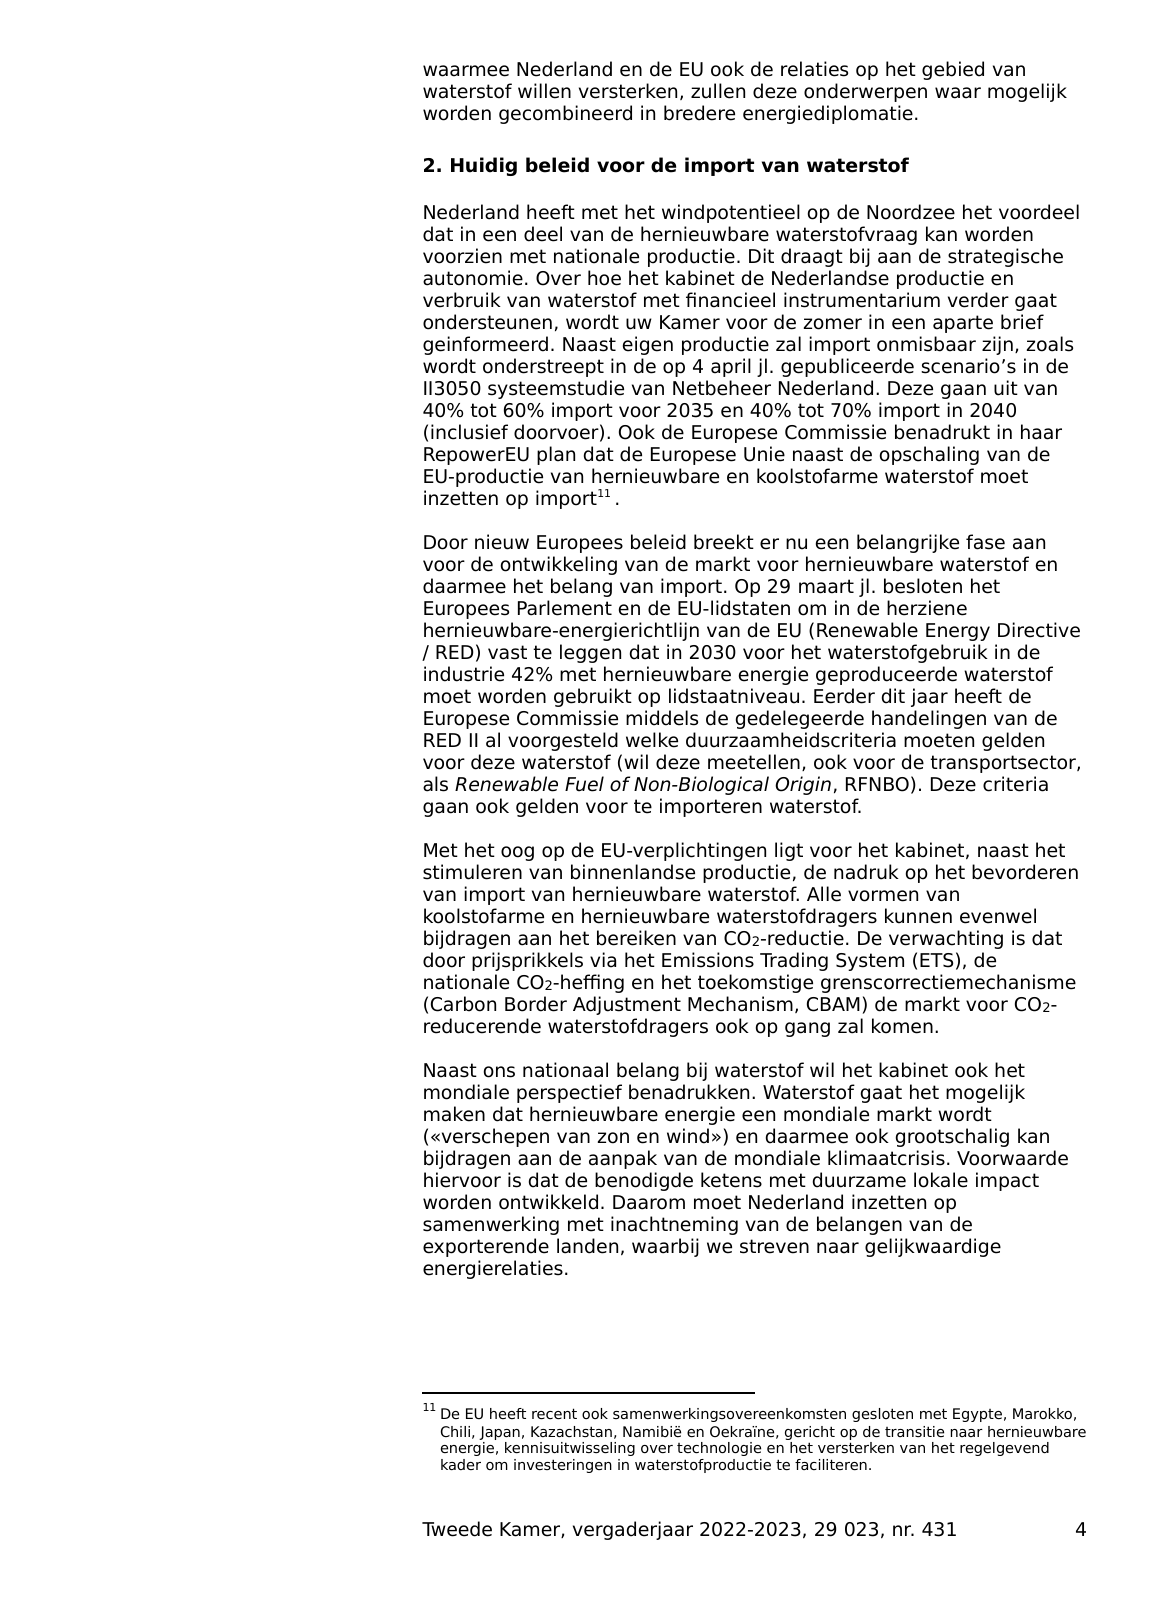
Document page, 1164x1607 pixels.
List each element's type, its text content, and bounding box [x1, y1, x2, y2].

text Naast ons nationaal belang bij waterstof wil het kabinet ook het mondiale perspectief benadrukken. Waterstof gaat het mogelijk maken dat hernieuwbare energie een mondiale markt wordt («verschepen van zon en wind») en daarmee ook grootschalig kan bijdragen aan de aanpak van de mondiale klimaatcrisis. Voorwaarde hiervoor is dat de benodigde ketens met duurzame lokale impact worden ontwikkeld. Daarom moet Nederland inzetten op samenwerking met inachtneming van de belangen van de exporterende landen, waarbij we streven naar gelijkwaardige energierelaties. [422, 1060, 1087, 1279]
subtitle 2. Huidig beleid voor de import van waterstof [422, 155, 1087, 177]
text waarmee Nederland en de EU ook de relaties op het gebied van waterstof willen versterken, zullen deze onderwerpen waar mogelijk worden gecombineerd in bredere energiediplomatie. [422, 59, 1087, 125]
text Nederland heeft met het windpotentieel op de Noordzee het voordeel dat in een deel van de hernieuwbare waterstofvraag kan worden voorzien met nationale productie. Dit draagt bij aan de strategische autonomie. Over hoe het kabinet de Nederlandse productie en verbruik van waterstof met financieel instrumentarium verder gaat ondersteunen, wordt uw Kamer voor de zomer in een aparte brief geinformeerd. Naast eigen productie zal import onmisbaar zijn, zoals wordt onderstreept in de op 4 april jl. gepubliceerde scenario’s in de II3050 systeemstudie van Netbeheer Nederland. Deze gaan uit van 40% tot 60% import voor 2035 en 40% tot 70% import in 2040 (inclusief doorvoer). Ook de Europese Commissie benadrukt in haar RepowerEU plan dat de Europese Unie naast de opschaling van de EU-productie van hernieuwbare en koolstofarme waterstof moet inzetten op import. [422, 202, 1087, 510]
text Door nieuw Europees beleid breekt er nu een belangrijke fase aan voor de ontwikkeling van de markt voor hernieuwbare waterstof en daarmee het belang van import. Op 29 maart jl. besloten het Europees Parlement en de EU-lidstaten om in de herziene hernieuwbare-energierichtlijn van de EU (Renewable Energy Directive / RED) vast te leggen dat in 2030 voor het waterstofgebruik in de industrie 42% met hernieuwbare energie geproduceerde waterstof moet worden gebruikt op lidstaatniveau. Eerder dit jaar heeft de Europese Commissie middels de gedelegeerde handelingen van de RED II al voorgesteld welke duurzaamheidscriteria moeten gelden voor deze waterstof (wil deze meetellen, ook voor de transportsector, als Renewable Fuel of Non-Biological Origin, RFNBO). Deze criteria gaan ook gelden voor te importeren waterstof. [422, 532, 1087, 818]
text Met het oog op de EU-verplichtingen ligt voor het kabinet, naast het stimuleren van binnenlandse productie, de nadruk op het bevorderen van import van hernieuwbare waterstof. Alle vormen van koolstofarme en hernieuwbare waterstofdragers kunnen evenwel bijdragen aan het bereiken van CO2-reductie. De verwachting is dat door prijsprikkels via het Emissions Trading System (ETS), de nationale CO2-heffing en het toekomstige grenscorrectiemechanisme (Carbon Border Adjustment Mechanism, CBAM) de markt voor CO2-reducerende waterstofdragers ook op gang zal komen. [422, 840, 1087, 1038]
text De EU heeft recent ook samenwerkingsovereenkomsten gesloten met Egypte, Marokko, Chili, Japan, Kazachstan, Namibië en Oekraïne, gericht op de transitie naar hernieuwbare energie, kennisuitwisseling over technologie en het versterken van het regelgevend kader om investeringen in waterstofproductie te faciliteren. [422, 1402, 1087, 1474]
